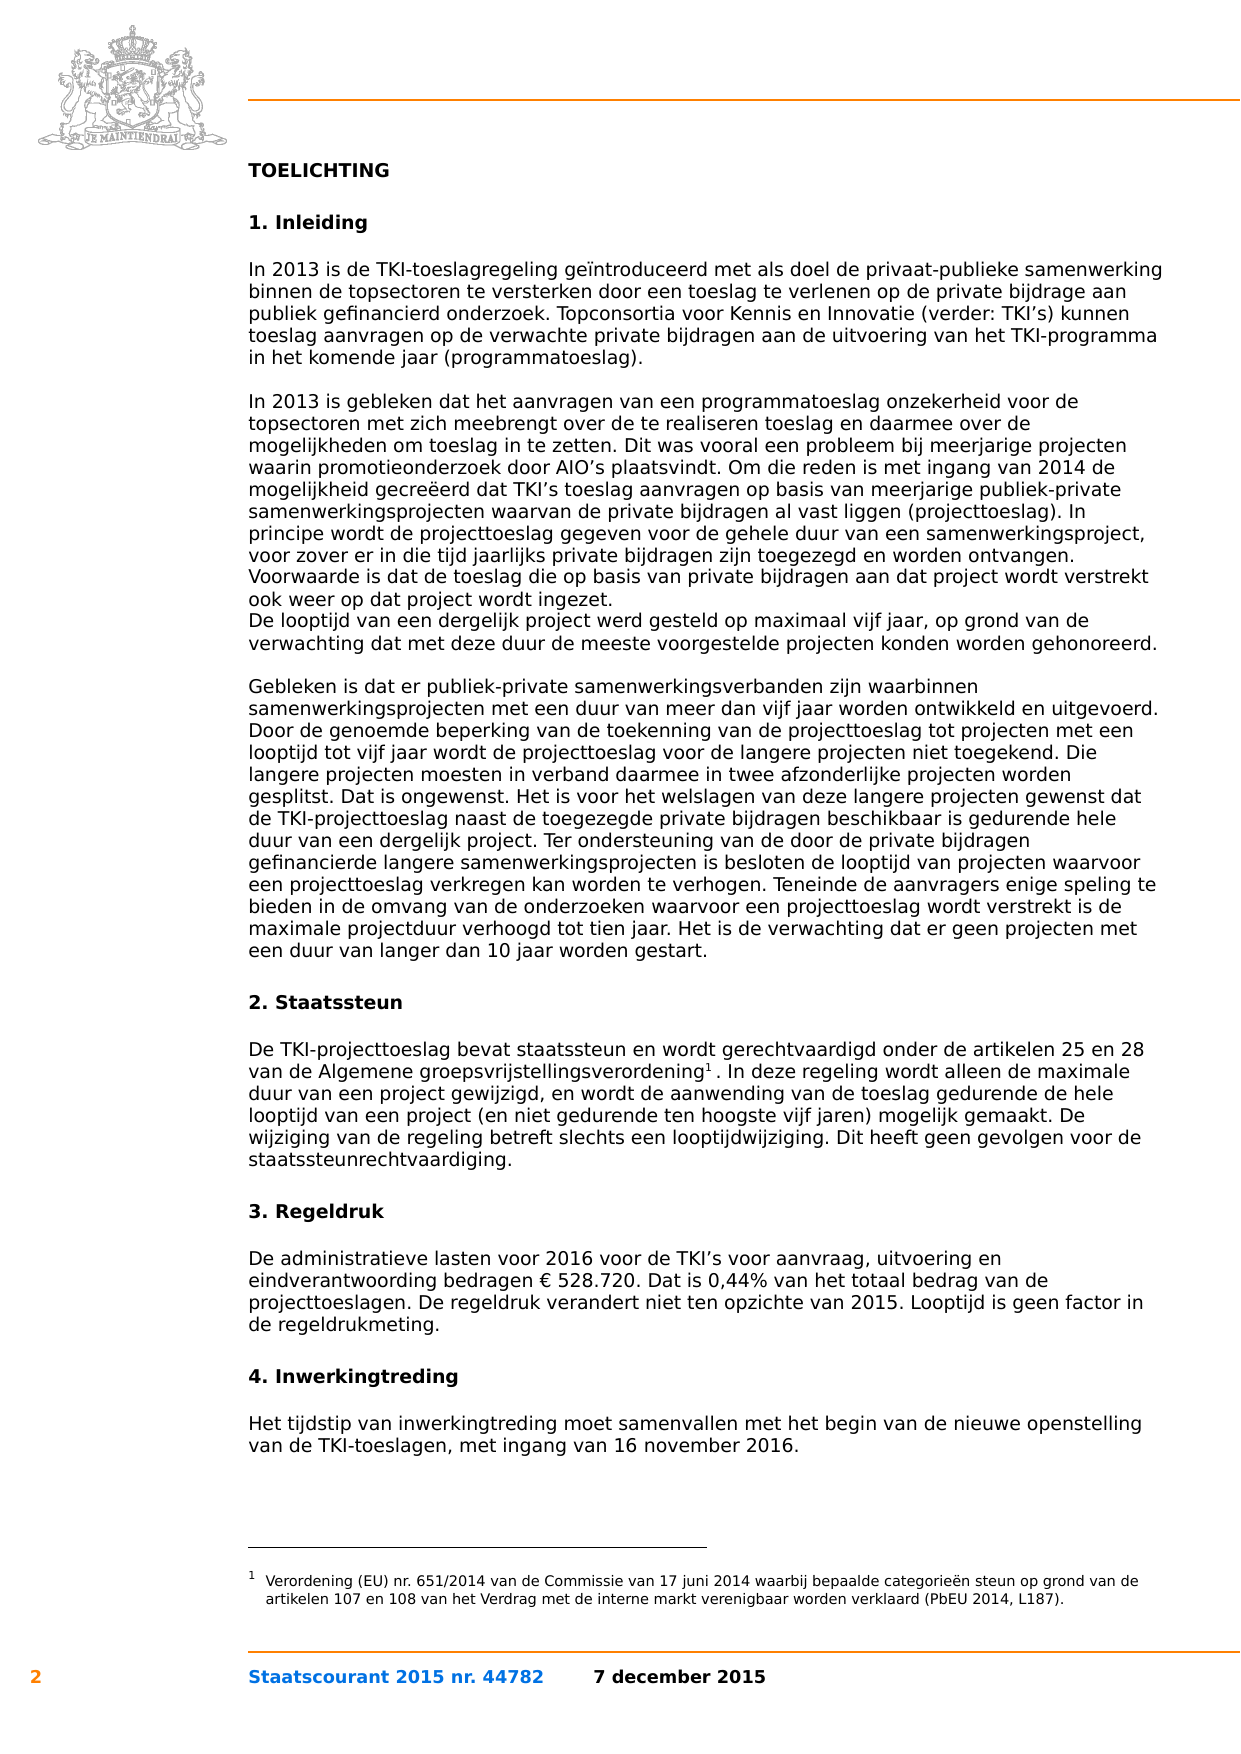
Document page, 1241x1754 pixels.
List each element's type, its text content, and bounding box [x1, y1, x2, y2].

text Gebleken is dat er publiek-private samenwerkingsverbanden zijn waarbinnen samenwerkingsprojecten met een duur van meer dan vijf jaar worden ontwikkeld en uitgevoerd. Door de genoemde beperking van de toekenning van de projecttoeslag tot projecten met een looptijd tot vijf jaar wordt de projecttoeslag voor de langere projecten niet toegekend. Die langere projecten moesten in verband daarmee in twee afzonderlijke projecten worden gesplitst. Dat is ongewenst. Het is voor het welslagen van deze langere projecten gewenst dat de TKI-projecttoeslag naast de toegezegde private bijdragen beschikbaar is gedurende hele duur van een dergelijk project. Ter ondersteuning van de door de private bijdragen gefinancierde langere samenwerkingsprojecten is besloten de looptijd van projecten waarvoor een projecttoeslag verkregen kan worden te verhogen. Teneinde de aanvragers enige speling te bieden in de omvang van de onderzoeken waarvoor een projecttoeslag wordt verstrekt is de maximale projectduur verhoogd tot tien jaar. Het is de verwachting dat er geen projecten met een duur van langer dan 10 jaar worden gestart. [248, 676, 1163, 962]
text De TKI-projecttoeslag bevat staatssteun en wordt gerechtvaardigd onder de artikelen 25 en 28 van de Algemene groepsvrijstellingsverordening. In deze regeling wordt alleen de maximale duur van een project gewijzigd, en wordt de aanwending van de toeslag gedurende de hele looptijd van een project (en niet gedurende ten hoogste vijf jaren) mogelijk gemaakt. De wijziging van de regeling betreft slechts een looptijdwijziging. Dit heeft geen gevolgen voor de staatssteunrechtvaardiging. [248, 1039, 1163, 1171]
subtitle 1. Inleiding [248, 212, 1163, 234]
subtitle TOELICHTING [248, 160, 1163, 182]
text In 2013 is gebleken dat het aanvragen van een programmatoeslag onzekerheid voor de topsectoren met zich meebrengt over de te realiseren toeslag en daarmee over de mogelijkheden om toeslag in te zetten. Dit was vooral een probleem bij meerjarige projecten waarin promotieonderzoek door AIO’s plaatsvindt. Om die reden is met ingang van 2014 de mogelijkheid gecreëerd dat TKI’s toeslag aanvragen op basis van meerjarige publiek-private samenwerkingsprojecten waarvan de private bijdragen al vast liggen (projecttoeslag). In principe wordt de projecttoeslag gegeven voor de gehele duur van een samenwerkingsproject, voor zover er in die tijd jaarlijks private bijdragen zijn toegezegd en worden ontvangen. Voorwaarde is dat de toeslag die op basis van private bijdragen aan dat project wordt verstrekt ook weer op dat project wordt ingezet. [248, 391, 1163, 610]
subtitle 2. Staatssteun [248, 992, 1163, 1014]
subtitle 4. Inwerkingtreding [248, 1366, 1163, 1388]
text De looptijd van een dergelijk project werd gesteld op maximaal vijf jaar, op grond van de verwachting dat met deze duur de meeste voorgestelde projecten konden worden gehonoreerd. [248, 610, 1163, 654]
picture [38, 25, 227, 150]
text In 2013 is de TKI-toeslagregeling geïntroduceerd met als doel de privaat-publieke samenwerking binnen de topsectoren te versterken door een toeslag te verlenen op de private bijdrage aan publiek gefinancierd onderzoek. Topconsortia voor Kennis en Innovatie (verder: TKI’s) kunnen toeslag aanvragen op de verwachte private bijdragen aan de uitvoering van het TKI-programma in het komende jaar (programmatoeslag). [248, 259, 1163, 369]
text Verordening (EU) nr. 651/2014 van de Commissie van 17 juni 2014 waarbij bepaalde categorieën steun op grond van de artikelen 107 en 108 van het Verdrag met de interne markt verenigbaar worden verklaard (PbEU 2014, L187). [248, 1569, 1163, 1608]
subtitle 3. Regeldruk [248, 1201, 1163, 1223]
text De administratieve lasten voor 2016 voor de TKI’s voor aanvraag, uitvoering en eindverantwoording bedragen € 528.720. Dat is 0,44% van het totaal bedrag van de projecttoeslagen. De regeldruk verandert niet ten opzichte van 2015. Looptijd is geen factor in de regeldrukmeting. [248, 1248, 1163, 1336]
text Het tijdstip van inwerkingtreding moet samenvallen met het begin van de nieuwe openstelling van de TKI-toeslagen, met ingang van 16 november 2016. [248, 1413, 1163, 1457]
